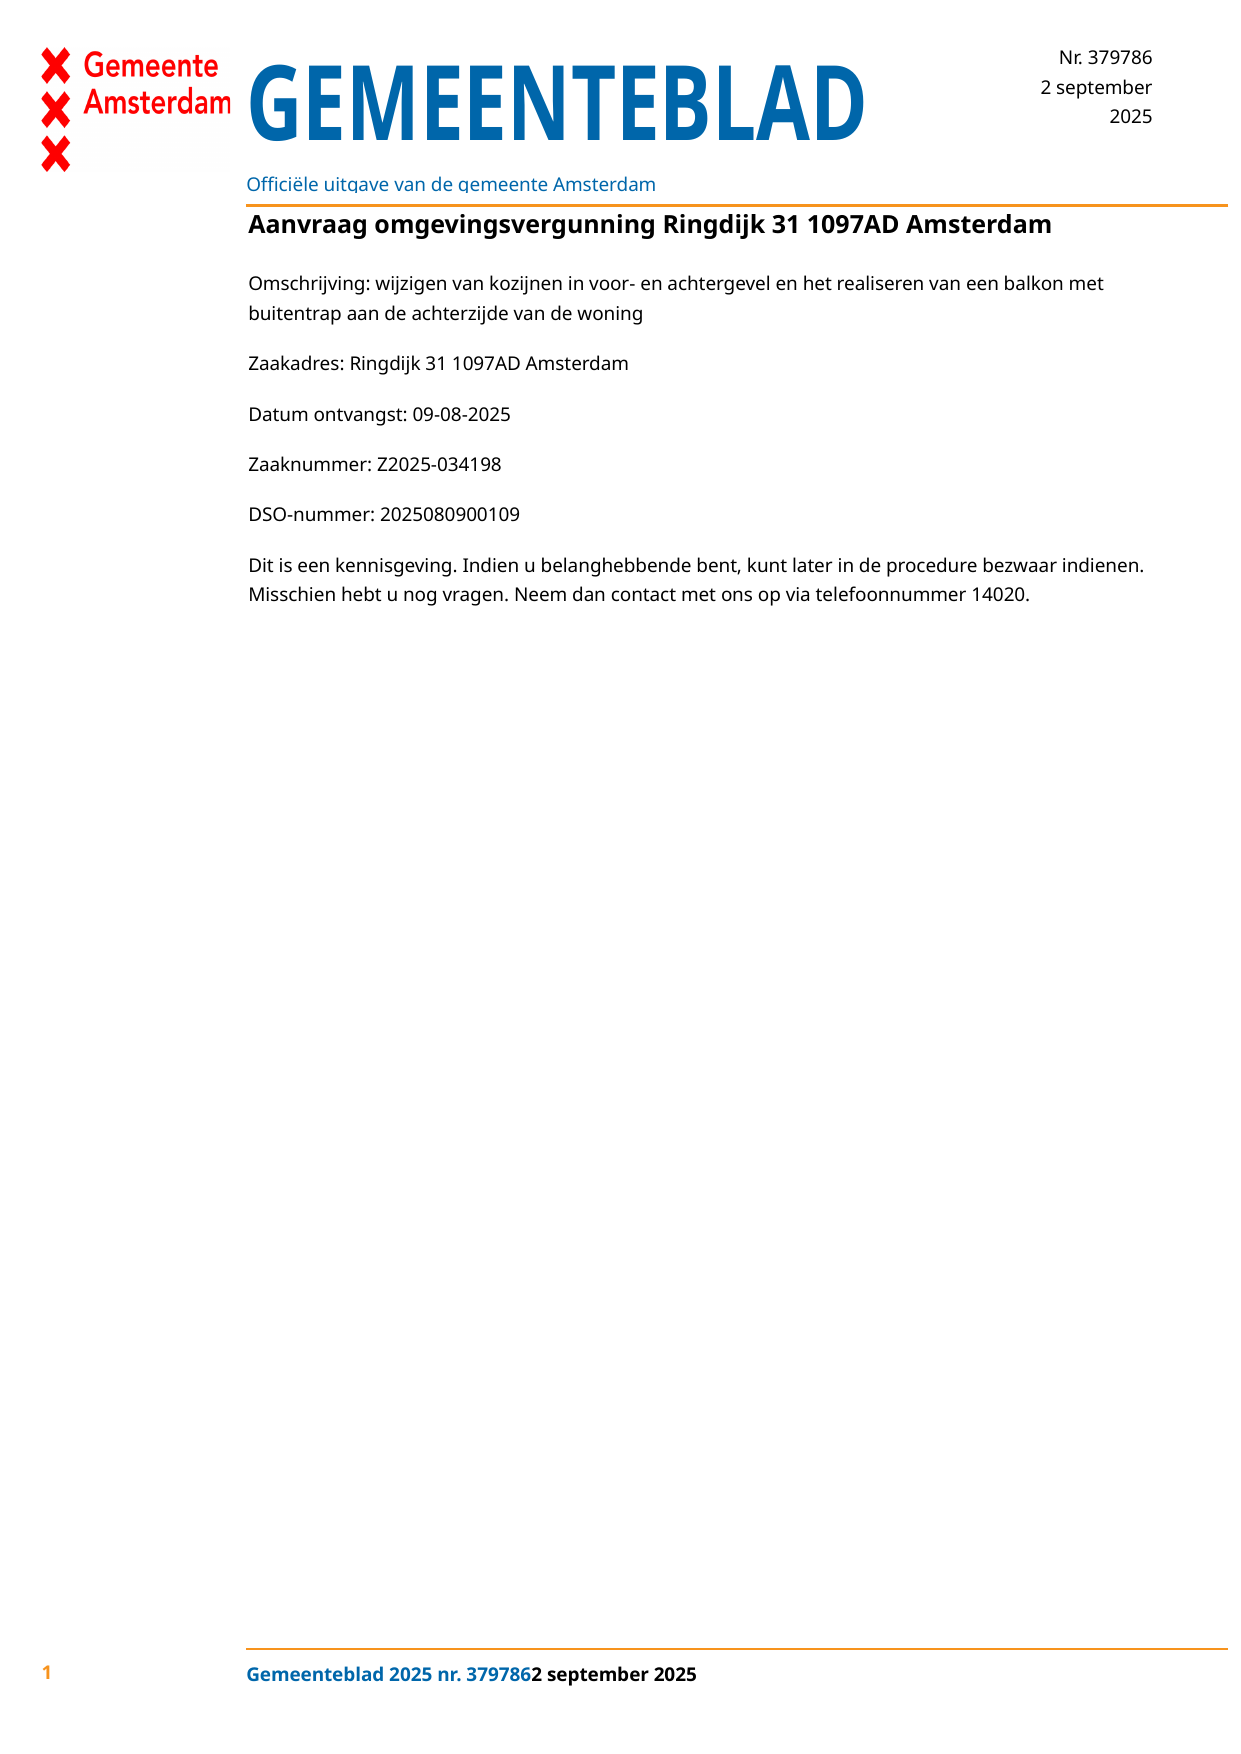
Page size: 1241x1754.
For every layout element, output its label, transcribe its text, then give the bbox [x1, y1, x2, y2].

text Datum ontvangst: 09-08-2025 [248, 401, 1152, 426]
text DSO-nummer: 2025080900109 [248, 502, 1152, 527]
text Zaaknummer: Z2025-034198 [248, 451, 1152, 477]
text Omschrijving: wijzigen van kozijnen in voor- en achtergevel en het realiseren van een balkon met buitentrap aan de achterzijde van de woning [248, 270, 1152, 326]
text Aanvraag omgevingsvergunning Ringdijk 31 1097AD Amsterdam [248, 207, 1152, 241]
text Zaakadres: Ringdijk 31 1097AD Amsterdam [248, 350, 1152, 376]
text Dit is een kennisgeving. Indien u belanghebbende bent, kunt later in de procedure bezwaar indienen. Misschien hebt u nog vragen. Neem dan contact met ons op via telefoonnummer 14020. [248, 552, 1152, 607]
picture [41, 47, 231, 172]
